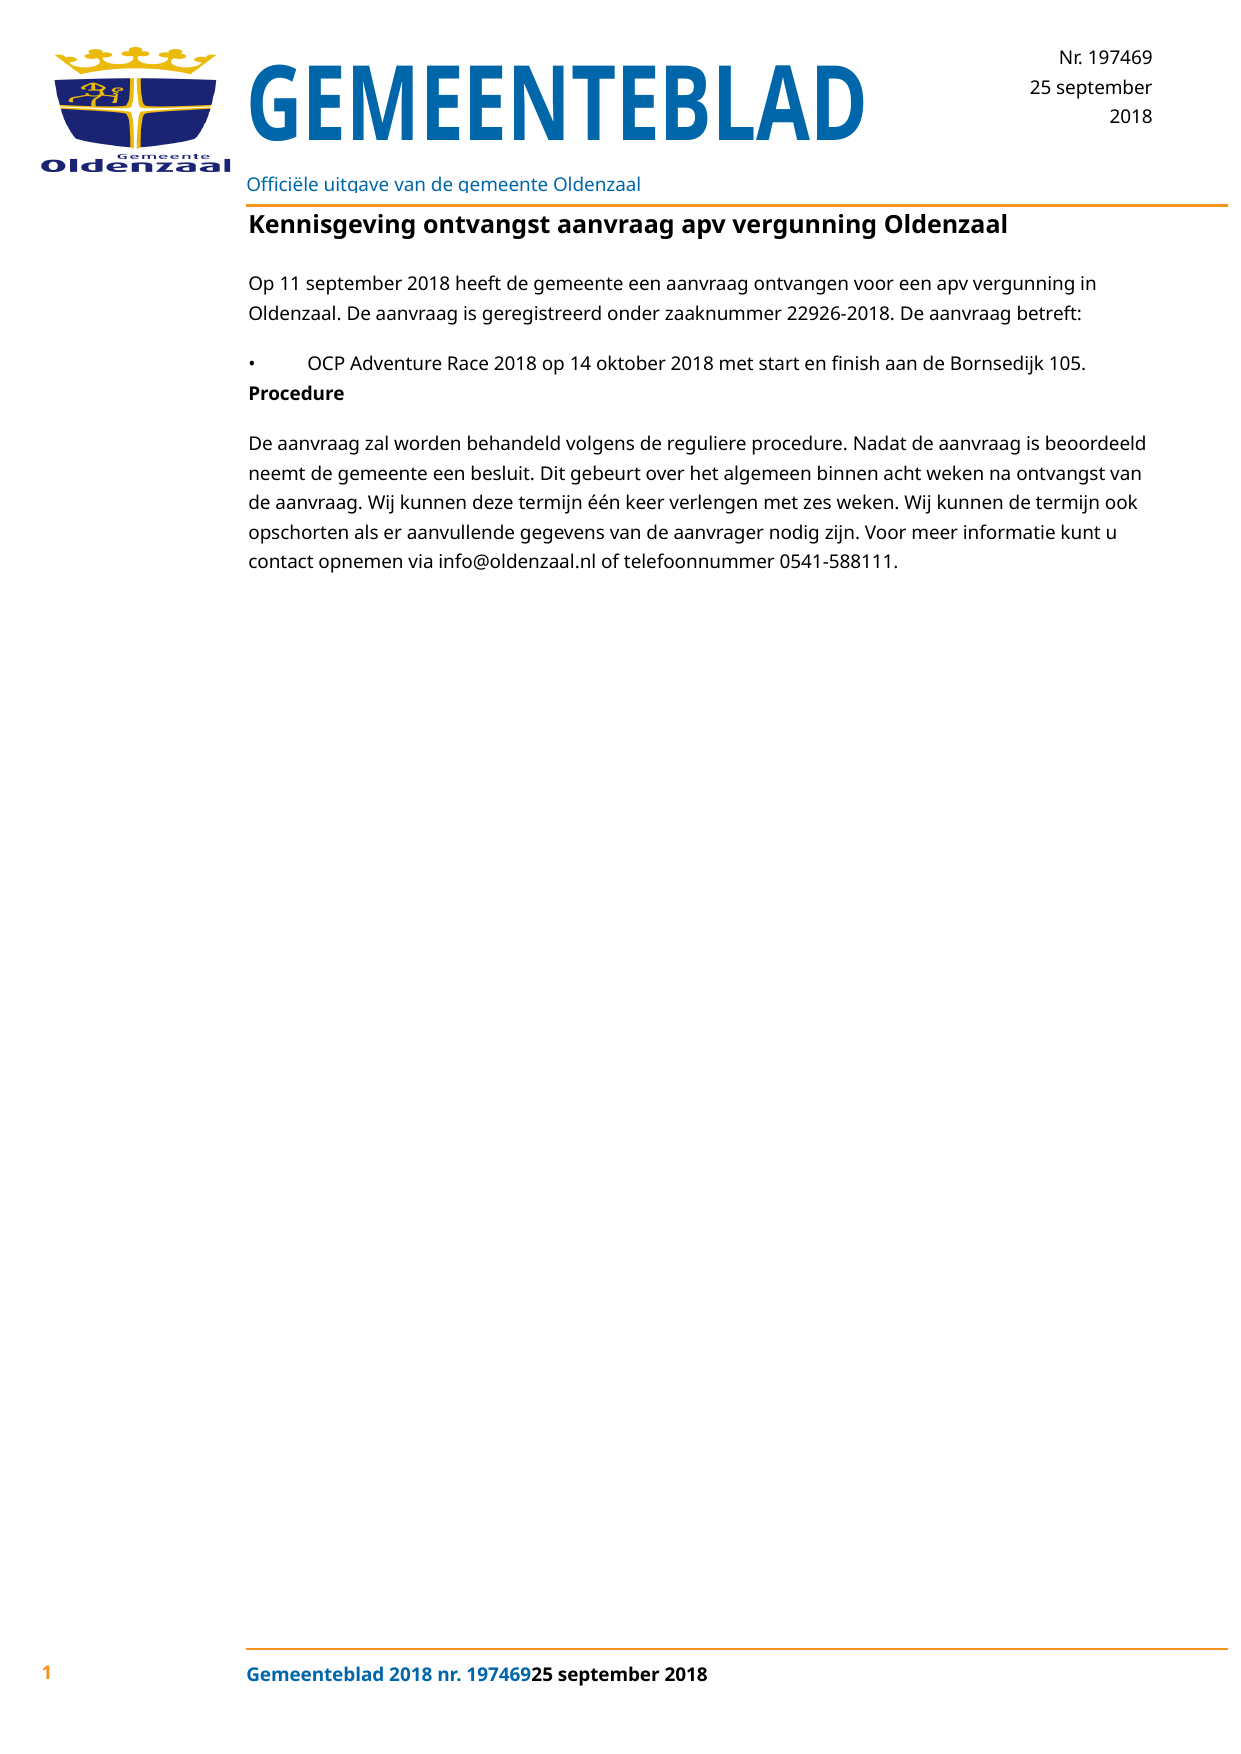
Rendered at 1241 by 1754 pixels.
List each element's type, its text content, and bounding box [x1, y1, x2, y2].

picture [41, 47, 231, 172]
list OCP Adventure Race 2018 op 14 oktober 2018 met start en finish aan de Bornsedijk 105. [248, 350, 1152, 376]
text Op 11 september 2018 heeft de gemeente een aanvraag ontvangen voor een apv vergunning in Oldenzaal. De aanvraag is geregistreerd onder zaaknummer 22926-2018. De aanvraag betreft: [248, 270, 1152, 326]
text Procedure [248, 380, 1152, 406]
text Kennisgeving ontvangst aanvraag apv vergunning Oldenzaal [248, 207, 1152, 241]
text De aanvraag zal worden behandeld volgens de reguliere procedure. Nadat de aanvraag is beoordeeld neemt de gemeente een besluit. Dit gebeurt over het algemeen binnen acht weken na ontvangst van de aanvraag. Wij kunnen deze termijn één keer verlengen met zes weken. Wij kunnen de termijn ook opschorten als er aanvullende gegevens van de aanvrager nodig zijn. Voor meer informatie kunt u contact opnemen via info@oldenzaal.nl of telefoonnummer 0541-588111. [248, 430, 1152, 574]
